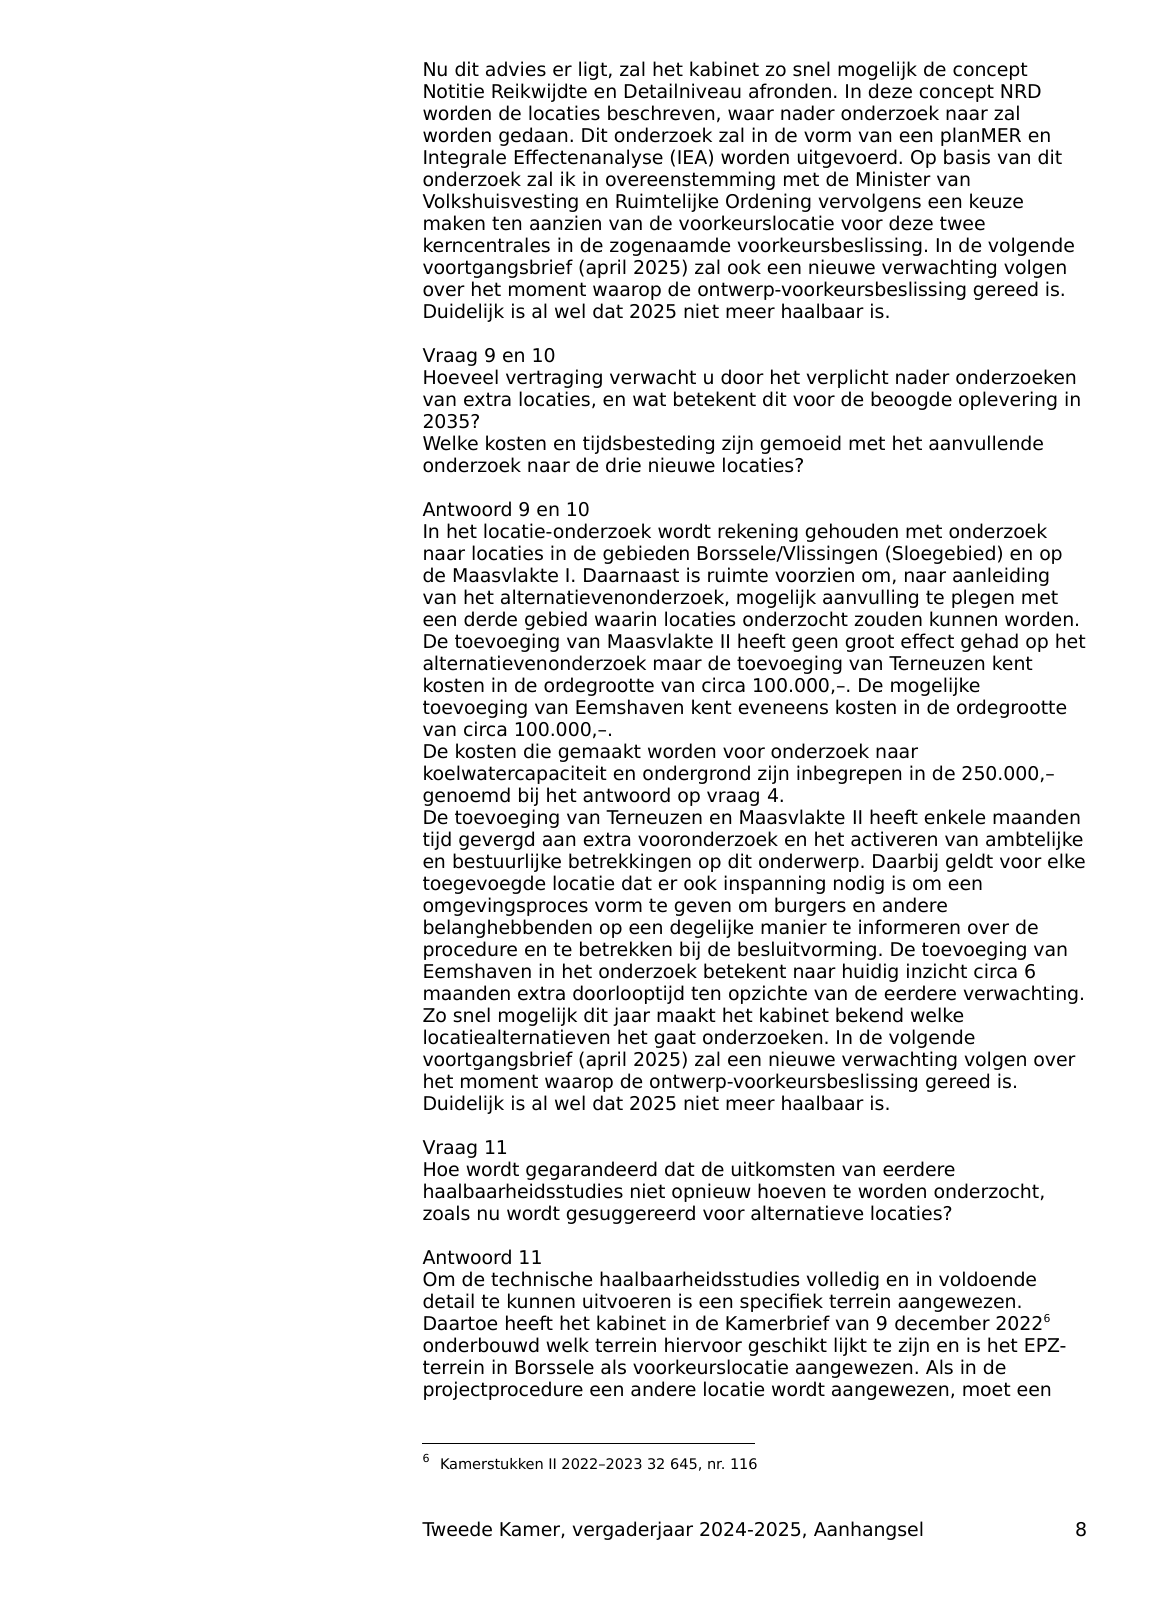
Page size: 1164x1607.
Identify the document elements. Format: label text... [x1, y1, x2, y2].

text Antwoord 11 [422, 1247, 1087, 1269]
text Vraag 11 [422, 1137, 1087, 1159]
text Hoe wordt gegarandeerd dat de uitkomsten van eerdere haalbaarheidsstudies niet opnieuw hoeven te worden onderzocht, zoals nu wordt gesuggereerd voor alternatieve locaties? [422, 1159, 1087, 1224]
text Zo snel mogelijk dit jaar maakt het kabinet bekend welke locatiealternatieven het gaat onderzoeken. In de volgende voortgangsbrief (april 2025) zal een nieuwe verwachting volgen over het moment waarop de ontwerp-voorkeursbeslissing gereed is. Duidelijk is al wel dat 2025 niet meer haalbaar is. [422, 1004, 1087, 1114]
text Nu dit advies er ligt, zal het kabinet zo snel mogelijk de concept Notitie Reikwijdte en Detailniveau afronden. In deze concept NRD worden de locaties beschreven, waar nader onderzoek naar zal worden gedaan. Dit onderzoek zal in de vorm van een planMER en Integrale Effectenanalyse (IEA) worden uitgevoerd. Op basis van dit onderzoek zal ik in overeenstemming met de Minister van Volkshuisvesting en Ruimtelijke Ordening vervolgens een keuze maken ten aanzien van de voorkeurslocatie voor deze twee kerncentrales in de zogenaamde voorkeursbeslissing. In de volgende voortgangsbrief (april 2025) zal ook een nieuwe verwachting volgen over het moment waarop de ontwerp-voorkeursbeslissing gereed is. Duidelijk is al wel dat 2025 niet meer haalbaar is. [422, 59, 1087, 323]
text Welke kosten en tijdsbesteding zijn gemoeid met het aanvullende onderzoek naar de drie nieuwe locaties? [422, 433, 1087, 477]
text Hoeveel vertraging verwacht u door het verplicht nader onderzoeken van extra locaties, en wat betekent dit voor de beoogde oplevering in 2035? [422, 367, 1087, 433]
text In het locatie-onderzoek wordt rekening gehouden met onderzoek naar locaties in de gebieden Borssele/Vlissingen (Sloegebied) en op de Maasvlakte I. Daarnaast is ruimte voorzien om, naar aanleiding van het alternatievenonderzoek, mogelijk aanvulling te plegen met een derde gebied waarin locaties onderzocht zouden kunnen worden. De toevoeging van Maasvlakte II heeft geen groot effect gehad op het alternatievenonderzoek maar de toevoeging van Terneuzen kent kosten in de ordegrootte van circa 100.000,–. De mogelijke toevoeging van Eemshaven kent eveneens kosten in de ordegrootte van circa 100.000,–. [422, 521, 1087, 741]
text Vraag 9 en 10 [422, 345, 1087, 367]
text De kosten die gemaakt worden voor onderzoek naar koelwatercapaciteit en ondergrond zijn inbegrepen in de 250.000,– genoemd bij het antwoord op vraag 4. [422, 741, 1087, 807]
text Antwoord 9 en 10 [422, 499, 1087, 521]
text Om de technische haalbaarheidsstudies volledig en in voldoende detail te kunnen uitvoeren is een specifiek terrein aangewezen. Daartoe heeft het kabinet in de Kamerbrief van 9 december 2022 onderbouwd welk terrein hiervoor geschikt lijkt te zijn en is het EPZ-terrein in Borssele als voorkeurslocatie aangewezen. Als in de projectprocedure een andere locatie wordt aangewezen, moet een [422, 1269, 1087, 1401]
text De toevoeging van Terneuzen en Maasvlakte II heeft enkele maanden tijd gevergd aan extra vooronderzoek en het activeren van ambtelijke en bestuurlijke betrekkingen op dit onderwerp. Daarbij geldt voor elke toegevoegde locatie dat er ook inspanning nodig is om een omgevingsproces vorm te geven om burgers en andere belanghebbenden op een degelijke manier te informeren over de procedure en te betrekken bij de besluitvorming. De toevoeging van Eemshaven in het onderzoek betekent naar huidig inzicht circa 6 maanden extra doorlooptijd ten opzichte van de eerdere verwachting. [422, 807, 1087, 1004]
text Kamerstukken II 2022–2023 32 645, nr. 116 [422, 1452, 1087, 1474]
